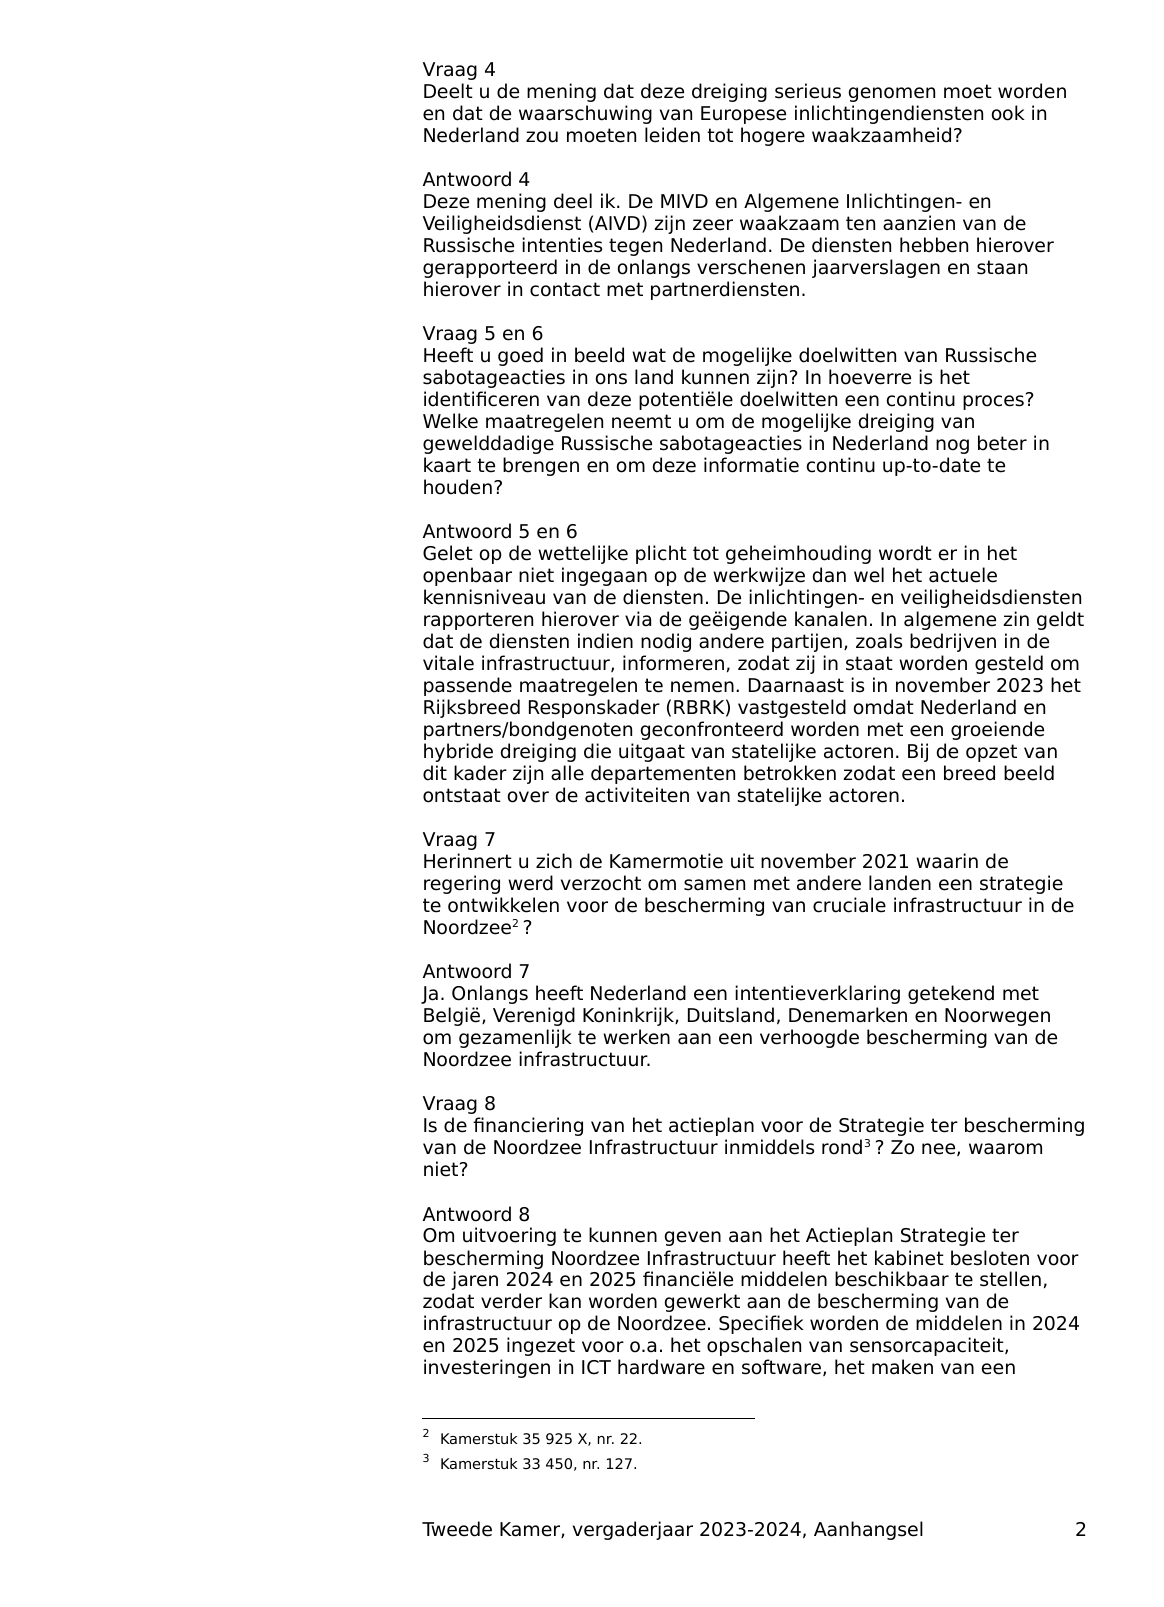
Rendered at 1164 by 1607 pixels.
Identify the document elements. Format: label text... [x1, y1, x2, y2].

text Heeft u goed in beeld wat de mogelijke doelwitten van Russische sabotageacties in ons land kunnen zijn? In hoeverre is het identificeren van deze potentiële doelwitten een continu proces? [422, 345, 1087, 411]
text Deelt u de mening dat deze dreiging serieus genomen moet worden en dat de waarschuwing van Europese inlichtingendiensten ook in Nederland zou moeten leiden tot hogere waakzaamheid? [422, 81, 1087, 147]
text Gelet op de wettelijke plicht tot geheimhouding wordt er in het openbaar niet ingegaan op de werkwijze dan wel het actuele kennisniveau van de diensten. De inlichtingen- en veiligheidsdiensten rapporteren hierover via de geëigende kanalen. In algemene zin geldt dat de diensten indien nodig andere partijen, zoals bedrijven in de vitale infrastructuur, informeren, zodat zij in staat worden gesteld om passende maatregelen te nemen. Daarnaast is in november 2023 het Rijksbreed Responskader (RBRK) vastgesteld omdat Nederland en partners/bondgenoten geconfronteerd worden met een groeiende hybride dreiging die uitgaat van statelijke actoren. Bij de opzet van dit kader zijn alle departementen betrokken zodat een breed beeld ontstaat over de activiteiten van statelijke actoren. [422, 543, 1087, 807]
text Welke maatregelen neemt u om de mogelijke dreiging van gewelddadige Russische sabotageacties in Nederland nog beter in kaart te brengen en om deze informatie continu up-to-date te houden? [422, 411, 1087, 499]
text Vraag 5 en 6 [422, 323, 1087, 345]
text Om uitvoering te kunnen geven aan het Actieplan Strategie ter bescherming Noordzee Infrastructuur heeft het kabinet besloten voor de jaren 2024 en 2025 financiële middelen beschikbaar te stellen, zodat verder kan worden gewerkt aan de bescherming van de infrastructuur op de Noordzee. Specifiek worden de middelen in 2024 en 2025 ingezet voor o.a. het opschalen van sensorcapaciteit, investeringen in ICT hardware en software, het maken van een [422, 1225, 1087, 1379]
text Antwoord 8 [422, 1203, 1087, 1225]
text Antwoord 4 [422, 169, 1087, 191]
text Ja. Onlangs heeft Nederland een intentieverklaring getekend met België, Verenigd Koninkrijk, Duitsland, Denemarken en Noorwegen om gezamenlijk te werken aan een verhoogde bescherming van de Noordzee infrastructuur. [422, 983, 1087, 1071]
text Vraag 4 [422, 59, 1087, 81]
text Deze mening deel ik. De MIVD en Algemene Inlichtingen- en Veiligheidsdienst (AIVD) zijn zeer waakzaam ten aanzien van de Russische intenties tegen Nederland. De diensten hebben hierover gerapporteerd in de onlangs verschenen jaarverslagen en staan hierover in contact met partnerdiensten. [422, 191, 1087, 301]
text Is de financiering van het actieplan voor de Strategie ter bescherming van de Noordzee Infrastructuur inmiddels rond? Zo nee, waarom niet? [422, 1115, 1087, 1181]
text Kamerstuk 35 925 X, nr. 22. [422, 1427, 1087, 1449]
text Herinnert u zich de Kamermotie uit november 2021 waarin de regering werd verzocht om samen met andere landen een strategie te ontwikkelen voor de bescherming van cruciale infrastructuur in de Noordzee? [422, 851, 1087, 939]
text Antwoord 5 en 6 [422, 521, 1087, 543]
text Vraag 7 [422, 829, 1087, 851]
text Kamerstuk 33 450, nr. 127. [422, 1452, 1087, 1474]
text Vraag 8 [422, 1093, 1087, 1115]
text Antwoord 7 [422, 961, 1087, 983]
